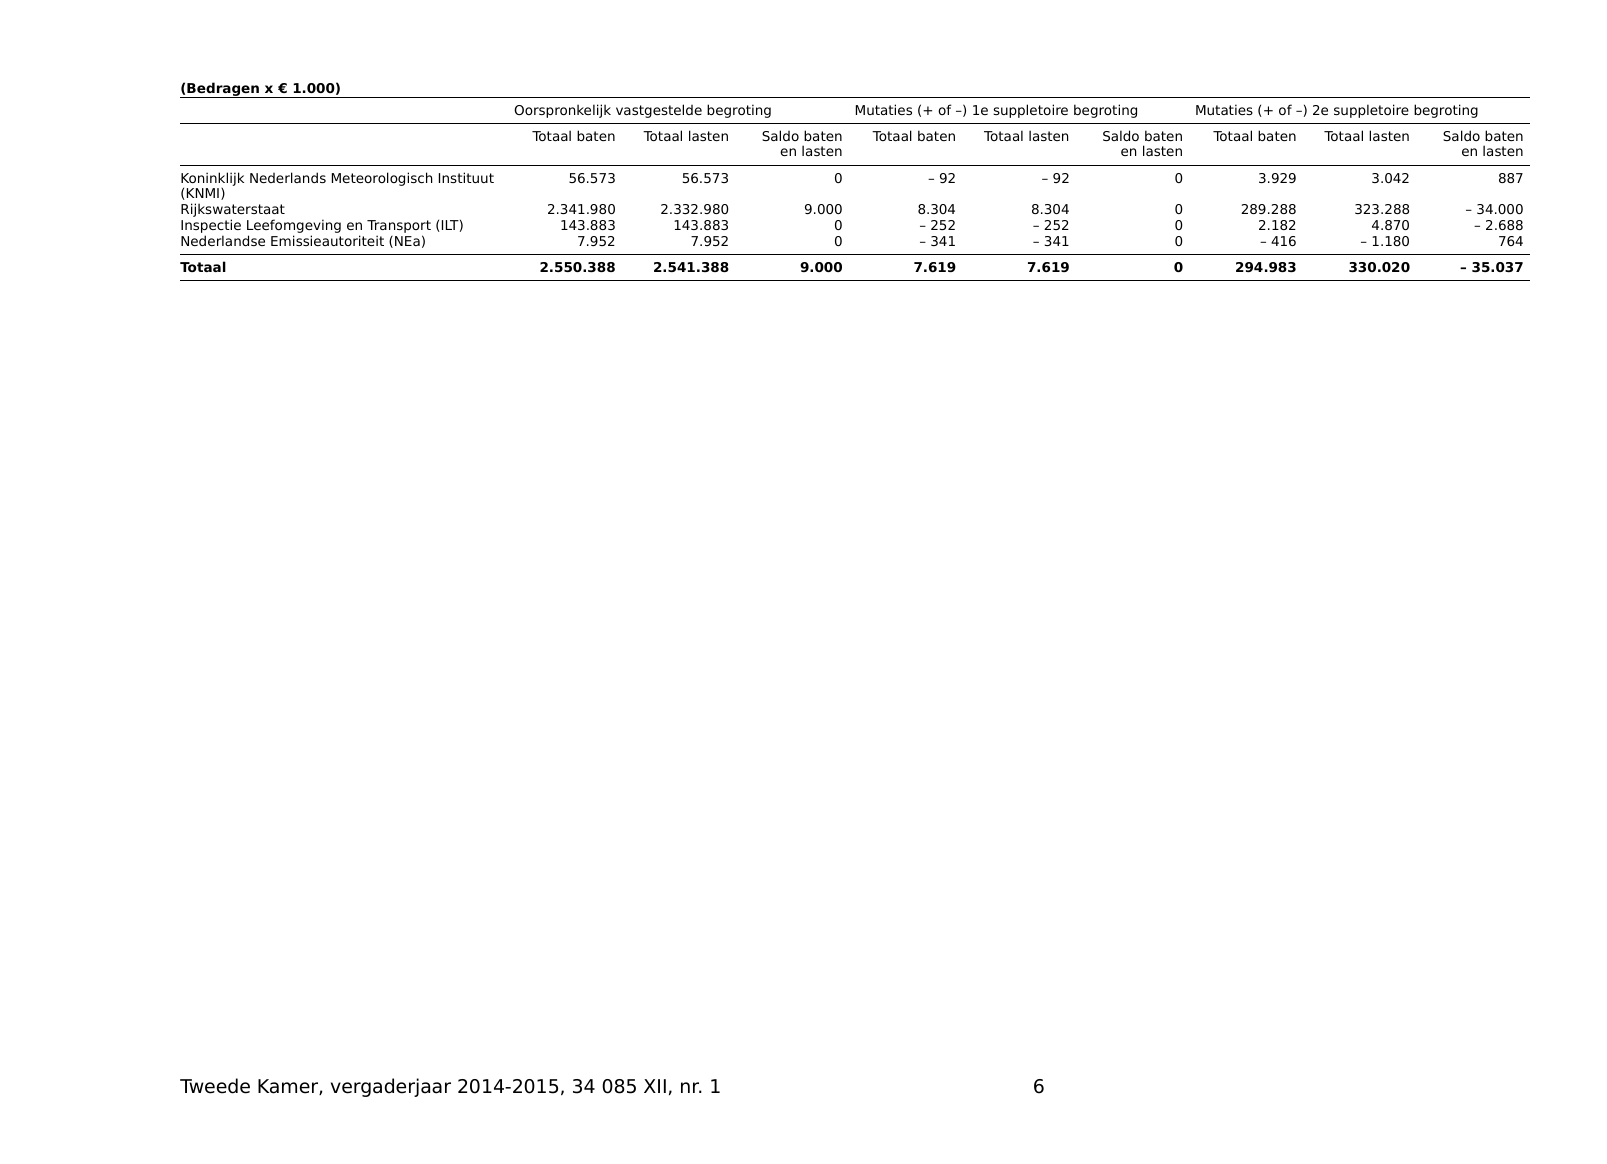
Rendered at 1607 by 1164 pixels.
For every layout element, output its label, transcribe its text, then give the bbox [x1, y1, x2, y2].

table_cell Saldo baten en lasten [1416, 124, 1529, 165]
table_cell Totaal baten [508, 124, 621, 165]
table_cell 2.182 [1189, 218, 1302, 233]
table_header (Bedragen x € 1.000) [180, 81, 1529, 97]
table_cell 8.304 [849, 202, 962, 218]
table_cell 0 [735, 218, 848, 233]
table_cell 7.952 [621, 233, 735, 254]
table_cell Saldo baten en lasten [735, 124, 848, 165]
table_cell 9.000 [735, 202, 848, 218]
table_cell 887 [1416, 166, 1529, 202]
table_cell – 416 [1189, 233, 1302, 254]
table_cell Mutaties (+ of –) 1e suppletoire begroting [849, 98, 1189, 123]
table_cell – 34.000 [1416, 202, 1529, 218]
table_cell 0 [1075, 218, 1189, 233]
table_cell 3.929 [1189, 166, 1302, 202]
table_cell 0 [735, 233, 848, 254]
table_cell 0 [1075, 255, 1189, 280]
table_cell 2.541.388 [621, 255, 735, 280]
table_cell 0 [735, 166, 848, 202]
table_cell 7.619 [962, 255, 1075, 280]
table_cell 764 [1416, 233, 1529, 254]
table_cell Mutaties (+ of –) 2e suppletoire begroting [1189, 98, 1529, 123]
table_cell Inspectie Leefomgeving en Transport (ILT) [180, 218, 508, 233]
table_cell Nederlandse Emissieautoriteit (NEa) [180, 233, 508, 254]
table_cell 9.000 [735, 255, 848, 280]
table_cell – 35.037 [1416, 255, 1529, 280]
table_cell – 1.180 [1303, 233, 1416, 254]
table_cell Rijkswaterstaat [180, 202, 508, 218]
table_cell – 2.688 [1416, 218, 1529, 233]
table_cell Totaal [180, 255, 508, 280]
table_cell – 92 [849, 166, 962, 202]
table_cell 2.332.980 [621, 202, 735, 218]
table_cell Totaal lasten [962, 124, 1075, 165]
table_cell 294.983 [1189, 255, 1302, 280]
table_cell 143.883 [508, 218, 621, 233]
table_cell 2.550.388 [508, 255, 621, 280]
table_cell Totaal lasten [621, 124, 735, 165]
table_cell 7.619 [849, 255, 962, 280]
table_cell – 252 [962, 218, 1075, 233]
table_cell 8.304 [962, 202, 1075, 218]
table_cell 2.341.980 [508, 202, 621, 218]
table_cell Oorspronkelijk vastgestelde begroting [508, 98, 848, 123]
table_cell 7.952 [508, 233, 621, 254]
table_cell 289.288 [1189, 202, 1302, 218]
table_cell – 341 [962, 233, 1075, 254]
table_cell 0 [1075, 202, 1189, 218]
table_cell Totaal lasten [1303, 124, 1416, 165]
table_cell [180, 124, 508, 165]
table_cell – 252 [849, 218, 962, 233]
table_cell [180, 98, 508, 123]
table_cell 330.020 [1303, 255, 1416, 280]
table_cell Saldo baten en lasten [1075, 124, 1189, 165]
table_cell Koninklijk Nederlands Meteorologisch Instituut (KNMI) [180, 166, 508, 202]
table_cell – 341 [849, 233, 962, 254]
table_cell Totaal baten [1189, 124, 1302, 165]
table_cell 4.870 [1303, 218, 1416, 233]
table_cell Totaal baten [849, 124, 962, 165]
table_cell 0 [1075, 233, 1189, 254]
table_cell 56.573 [621, 166, 735, 202]
table_cell 143.883 [621, 218, 735, 233]
table_cell 323.288 [1303, 202, 1416, 218]
table_cell 3.042 [1303, 166, 1416, 202]
table_cell – 92 [962, 166, 1075, 202]
table_cell 56.573 [508, 166, 621, 202]
table_cell 0 [1075, 166, 1189, 202]
